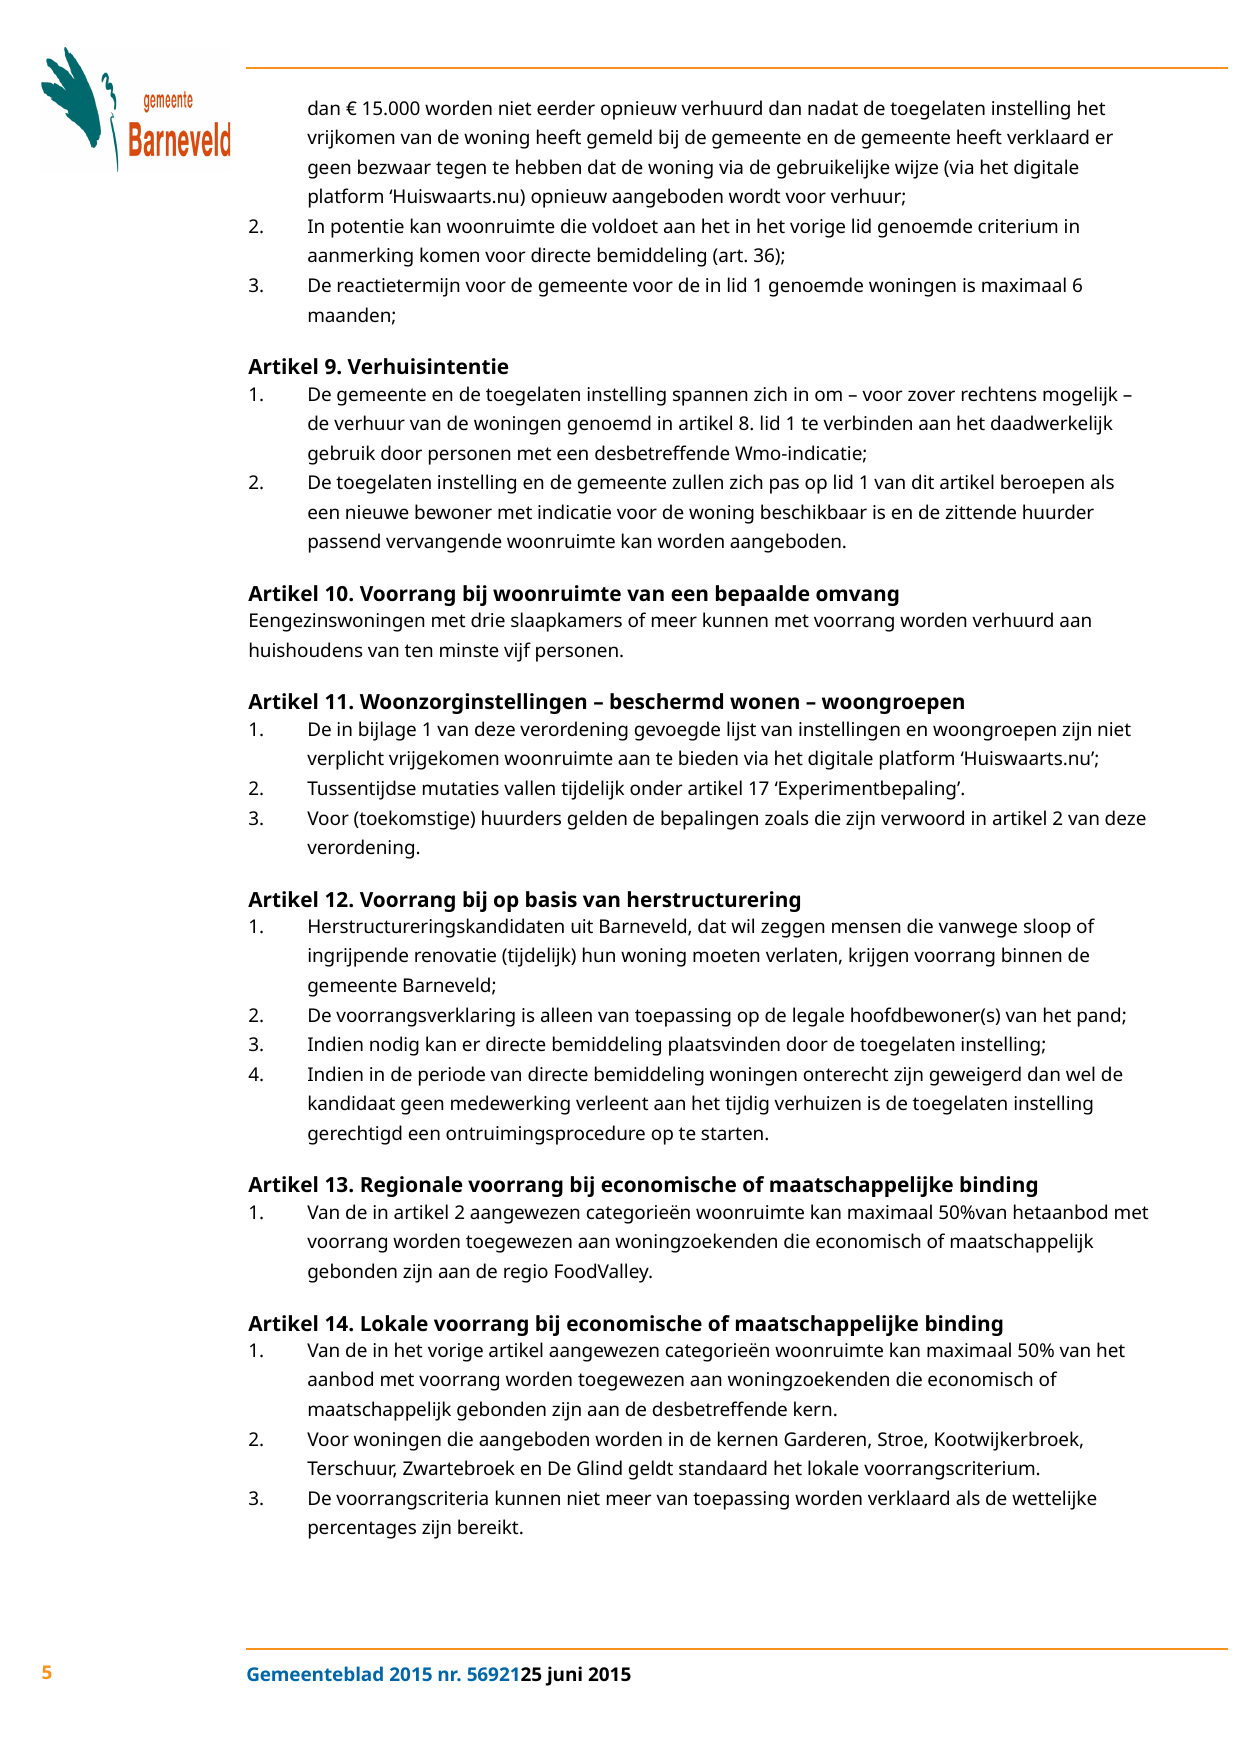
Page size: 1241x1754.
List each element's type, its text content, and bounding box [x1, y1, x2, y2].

list In potentie kan woonruimte die voldoet aan het in het vorige lid genoemde criterium in aanmerking komen voor directe bemiddeling (art. 36); [248, 213, 1152, 268]
list Van de in artikel 2 aangewezen categorieën woonruimte kan maximaal 50%van hetaanbod met voorrang worden toegewezen aan woningzoekenden die economisch of maatschappelijk gebonden zijn aan de regio FoodValley. [248, 1199, 1152, 1284]
text Artikel 12. Voorrang bij op basis van herstructurering [248, 885, 1152, 913]
list dan € 15.000 worden niet eerder opnieuw verhuurd dan nadat de toegelaten instelling het vrijkomen van de woning heeft gemeld bij de gemeente en de gemeente heeft verklaard er geen bezwaar tegen te hebben dat de woning via de gebruikelijke wijze (via het digitale platform ‘Huiswaarts.nu) opnieuw aangeboden wordt voor verhuur; [248, 95, 1152, 209]
picture [41, 47, 231, 172]
list Indien in de periode van directe bemiddeling woningen onterecht zijn geweigerd dan wel de kandidaat geen medewerking verleent aan het tijdig verhuizen is de toegelaten instelling gerechtigd een ontruimingsprocedure op te starten. [248, 1061, 1152, 1146]
list De voorrangscriteria kunnen niet meer van toepassing worden verklaard als de wettelijke percentages zijn bereikt. [248, 1485, 1152, 1540]
list Herstructureringskandidaten uit Barneveld, dat wil zeggen mensen die vanwege sloop of ingrijpende renovatie (tijdelijk) hun woning moeten verlaten, krijgen voorrang binnen de gemeente Barneveld; [248, 913, 1152, 998]
list Van de in het vorige artikel aangewezen categorieën woonruimte kan maximaal 50% van het aanbod met voorrang worden toegewezen aan woningzoekenden die economisch of maatschappelijk gebonden zijn aan de desbetreffende kern. [248, 1337, 1152, 1422]
list Tussentijdse mutaties vallen tijdelijk onder artikel 17 ‘Experimentbepaling’. [248, 775, 1152, 801]
list De toegelaten instelling en de gemeente zullen zich pas op lid 1 van dit artikel beroepen als een nieuwe bewoner met indicatie voor de woning beschikbaar is en de zittende huurder passend vervangende woonruimte kan worden aangeboden. [248, 469, 1152, 554]
text Eengezinswoningen met drie slaapkamers of meer kunnen met voorrang worden verhuurd aan huishoudens van ten minste vijf personen. [248, 607, 1152, 663]
text Artikel 9. Verhuisintentie [248, 352, 1152, 381]
list De reactietermijn voor de gemeente voor de in lid 1 genoemde woningen is maximaal 6 maanden; [248, 272, 1152, 328]
text Artikel 10. Voorrang bij woonruimte van een bepaalde omvang [248, 579, 1152, 607]
list De gemeente en de toegelaten instelling spannen zich in om – voor zover rechtens mogelijk – de verhuur van de woningen genoemd in artikel 8. lid 1 te verbinden aan het daadwerkelijk gebruik door personen met een desbetreffende Wmo-indicatie; [248, 381, 1152, 466]
list De in bijlage 1 van deze verordening gevoegde lijst van instellingen en woongroepen zijn niet verplicht vrijgekomen woonruimte aan te bieden via het digitale platform ‘Huiswaarts.nu’; [248, 716, 1152, 771]
list Voor (toekomstige) huurders gelden de bepalingen zoals die zijn verwoord in artikel 2 van deze verordening. [248, 805, 1152, 860]
text Artikel 14. Lokale voorrang bij economische of maatschappelijke binding [248, 1309, 1152, 1337]
text Artikel 13. Regionale voorrang bij economische of maatschappelijke binding [248, 1171, 1152, 1199]
text Artikel 11. Woonzorginstellingen – beschermd wonen – woongroepen [248, 687, 1152, 716]
list Indien nodig kan er directe bemiddeling plaatsvinden door de toegelaten instelling; [248, 1031, 1152, 1057]
list De voorrangsverklaring is alleen van toepassing op de legale hoofdbewoner(s) van het pand; [248, 1002, 1152, 1028]
list Voor woningen die aangeboden worden in de kernen Garderen, Stroe, Kootwijkerbroek, Terschuur, Zwartebroek en De Glind geldt standaard het lokale voorrangscriterium. [248, 1426, 1152, 1481]
